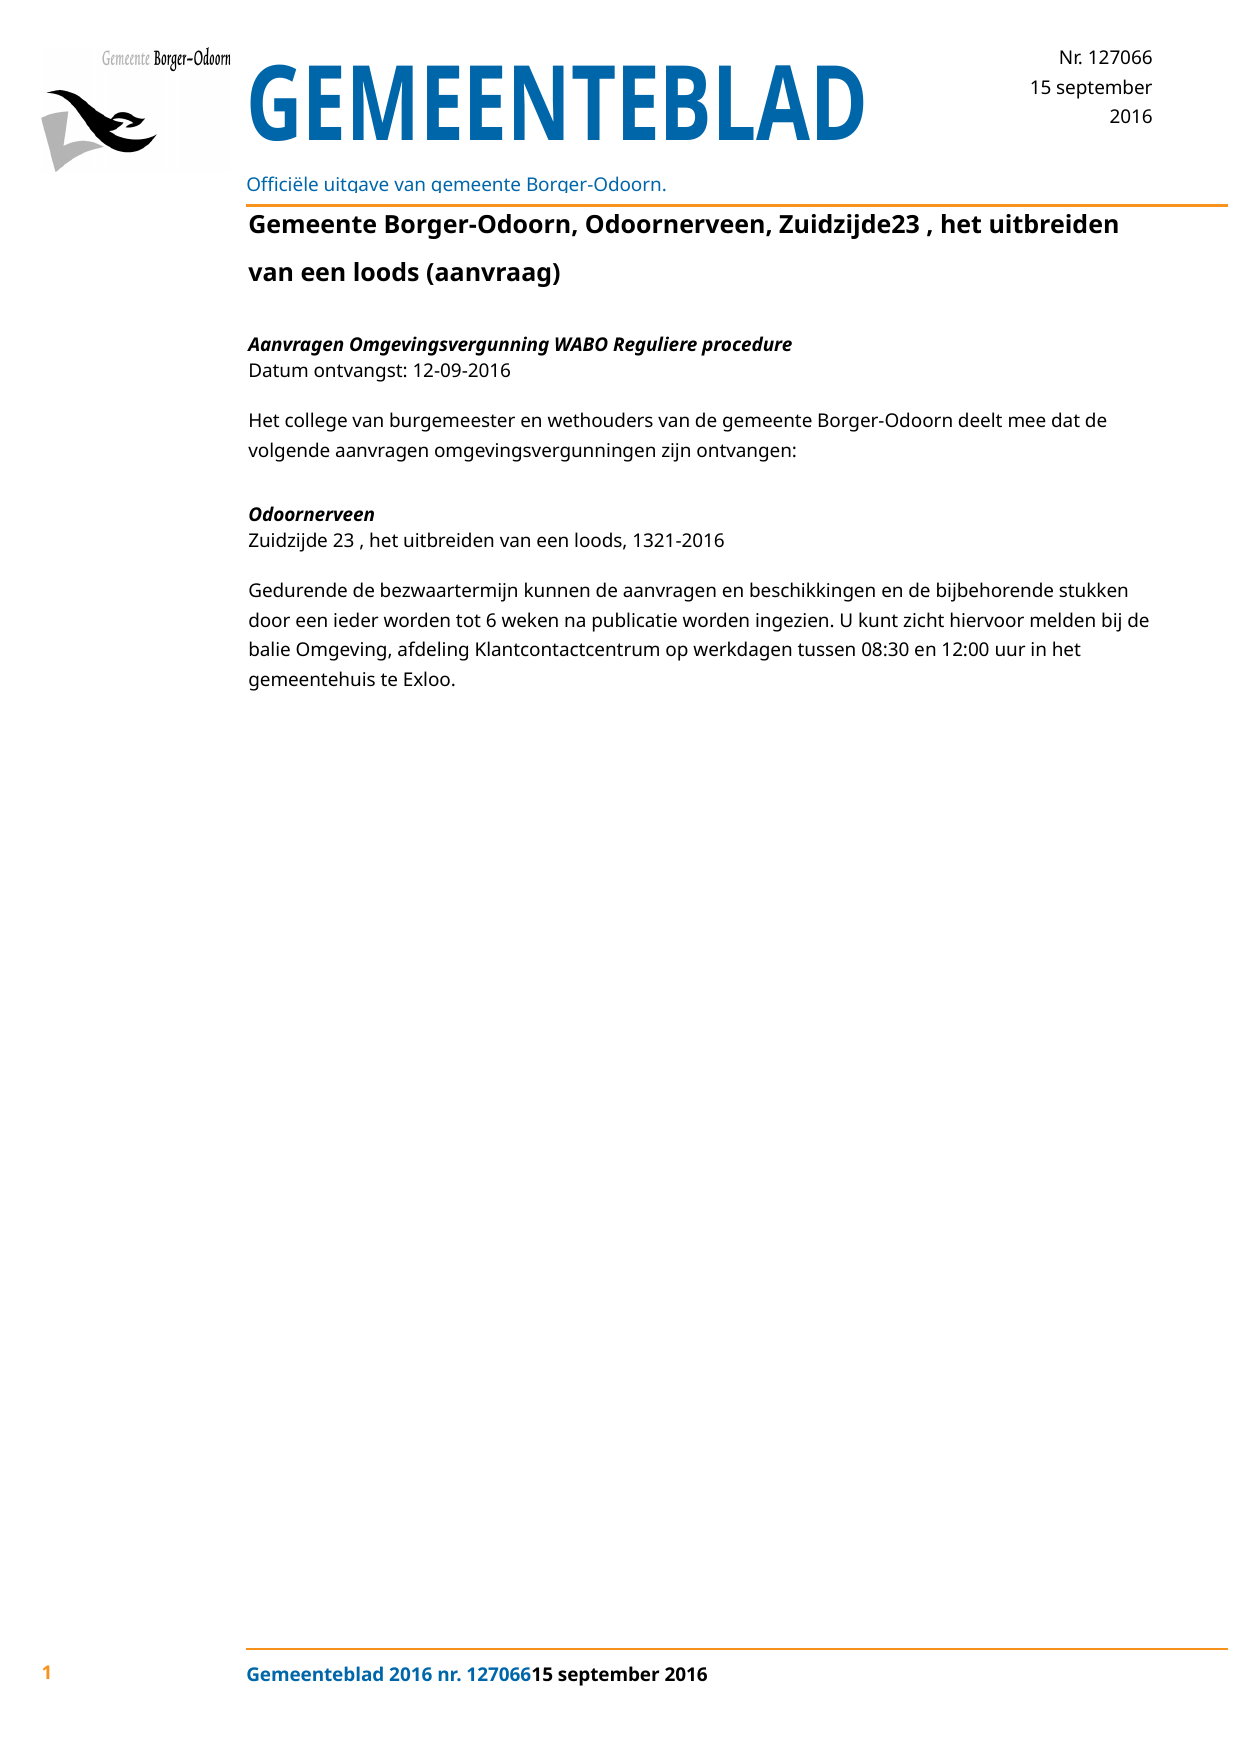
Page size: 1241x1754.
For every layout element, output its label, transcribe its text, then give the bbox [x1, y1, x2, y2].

picture [41, 47, 231, 172]
text Het college van burgemeester en wethouders van de gemeente Borger-Odoorn deelt mee dat de volgende aanvragen omgevingsvergunningen zijn ontvangen: [248, 408, 1152, 463]
text Odoornerveen [248, 501, 1152, 527]
text Zuidzijde 23 , het uitbreiden van een loods, 1321-2016 [248, 527, 1152, 553]
text Gedurende de bezwaartermijn kunnen de aanvragen en beschikkingen en de bijbehorende stukken door een ieder worden tot 6 weken na publicatie worden ingezien. U kunt zicht hiervoor melden bij de balie Omgeving, afdeling Klantcontactcentrum op werkdagen tussen 08:30 en 12:00 uur in het gemeentehuis te Exloo. [248, 577, 1152, 692]
text Aanvragen Omgevingsvergunning WABO Reguliere procedure [248, 331, 1152, 357]
text Gemeente Borger-Odoorn, Odoornerveen, Zuidzijde23 , het uitbreiden van een loods (aanvraag) [248, 207, 1152, 288]
text Datum ontvangst: 12-09-2016 [248, 357, 1152, 383]
